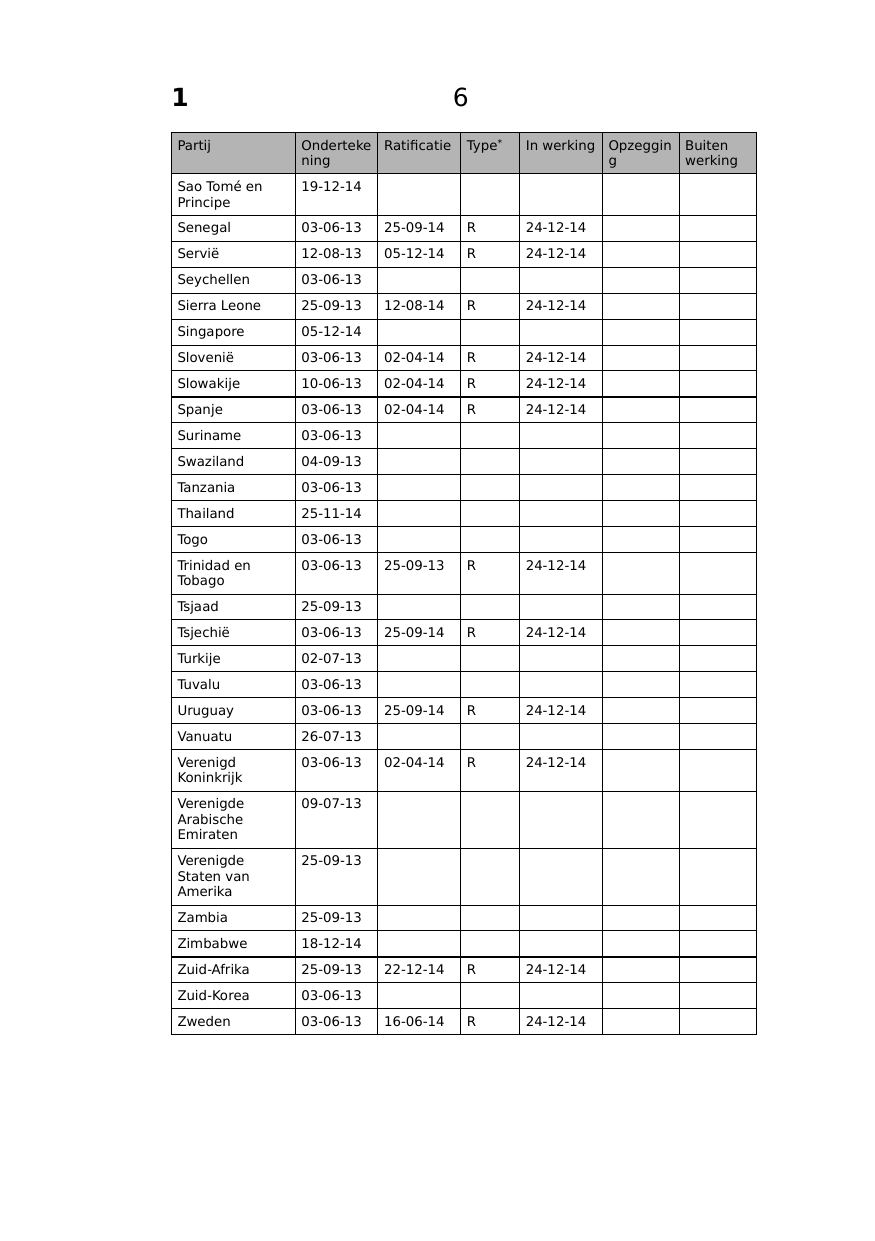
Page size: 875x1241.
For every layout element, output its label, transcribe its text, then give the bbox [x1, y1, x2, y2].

table_cell [680, 595, 756, 619]
table_cell Uruguay [172, 698, 295, 723]
table_cell [680, 646, 756, 671]
table_cell [680, 792, 756, 847]
table_cell R [461, 398, 519, 422]
table_cell [520, 849, 602, 904]
table_cell [680, 346, 756, 370]
table_cell Sao Tomé en Principe [172, 174, 295, 215]
table_cell 25-09-14 [378, 216, 460, 241]
table_cell [603, 527, 679, 552]
table_cell Verenigde Arabische Emiraten [172, 792, 295, 847]
table_cell 25-09-13 [296, 294, 377, 318]
table_cell R [461, 216, 519, 241]
table_cell [461, 320, 519, 344]
table_cell [680, 620, 756, 645]
table_cell [461, 849, 519, 904]
table_cell [461, 672, 519, 697]
table_cell 02-07-13 [296, 646, 377, 671]
table_cell 02-04-14 [378, 346, 460, 370]
table_cell [520, 320, 602, 344]
table_cell 25-09-14 [378, 698, 460, 723]
table_cell [520, 174, 602, 215]
table_cell 24-12-14 [520, 620, 602, 645]
table_cell Tsjechië [172, 620, 295, 645]
table_cell 24-12-14 [520, 1009, 602, 1034]
table_cell Thailand [172, 501, 295, 526]
table_cell Togo [172, 527, 295, 552]
table_cell [603, 672, 679, 697]
table_cell 03-06-13 [296, 398, 377, 422]
table_cell [603, 174, 679, 215]
table_cell [603, 475, 679, 500]
table_cell [680, 398, 756, 422]
table_cell [520, 983, 602, 1008]
table_cell [603, 346, 679, 370]
table_cell [461, 931, 519, 956]
table_cell 24-12-14 [520, 294, 602, 318]
table_cell 10-06-13 [296, 371, 377, 396]
table_cell [603, 792, 679, 847]
table_cell Spanje [172, 398, 295, 422]
table_cell [378, 320, 460, 344]
table_cell 03-06-13 [296, 983, 377, 1008]
table_cell [603, 983, 679, 1008]
table_cell 05-12-14 [378, 242, 460, 267]
table_cell Singapore [172, 320, 295, 344]
table_cell Senegal [172, 216, 295, 241]
table_cell [680, 750, 756, 791]
table_cell [680, 475, 756, 500]
table_cell [603, 849, 679, 904]
table_header Ondertekening [296, 133, 377, 173]
table_cell [378, 475, 460, 500]
table_cell Tuvalu [172, 672, 295, 697]
table_cell [461, 792, 519, 847]
table_cell 03-06-13 [296, 423, 377, 448]
table_cell 03-06-13 [296, 672, 377, 697]
table_cell [520, 527, 602, 552]
table_cell [603, 620, 679, 645]
table_cell [461, 423, 519, 448]
table_cell [461, 724, 519, 749]
table_cell [680, 449, 756, 474]
table_cell [603, 449, 679, 474]
table_cell R [461, 294, 519, 318]
table_cell Turkije [172, 646, 295, 671]
table_cell [680, 268, 756, 293]
table_cell R [461, 346, 519, 370]
table_cell 24-12-14 [520, 398, 602, 422]
table_cell Zuid-Korea [172, 983, 295, 1008]
table_cell [461, 268, 519, 293]
table_cell 04-09-13 [296, 449, 377, 474]
table_cell [680, 527, 756, 552]
table_cell R [461, 958, 519, 982]
table_cell Sierra Leone [172, 294, 295, 318]
table_cell [603, 958, 679, 982]
table_cell [520, 449, 602, 474]
table_cell [603, 242, 679, 267]
table_cell [603, 750, 679, 791]
table_cell Tsjaad [172, 595, 295, 619]
table_cell 24-12-14 [520, 698, 602, 723]
table_cell 24-12-14 [520, 346, 602, 370]
table_cell [378, 792, 460, 847]
table_cell [603, 595, 679, 619]
table_cell [520, 268, 602, 293]
table_cell 03-06-13 [296, 346, 377, 370]
table_cell [603, 216, 679, 241]
table_cell [680, 423, 756, 448]
table_cell 24-12-14 [520, 958, 602, 982]
table_cell 25-09-13 [296, 958, 377, 982]
table_header Opzegging [603, 133, 679, 173]
table_cell [603, 906, 679, 930]
table_cell [680, 242, 756, 267]
table_cell Zambia [172, 906, 295, 930]
table_cell [461, 475, 519, 500]
table_cell [378, 931, 460, 956]
table_cell [603, 698, 679, 723]
table_cell [520, 595, 602, 619]
table_cell 25-09-13 [296, 595, 377, 619]
table_cell [603, 501, 679, 526]
table_header Ratificatie [378, 133, 460, 173]
table_cell [378, 906, 460, 930]
table_cell [461, 906, 519, 930]
table_cell [520, 672, 602, 697]
table_cell [680, 672, 756, 697]
table_cell Verenigd Koninkrijk [172, 750, 295, 791]
table_cell [378, 501, 460, 526]
table_cell [680, 958, 756, 982]
table_cell [520, 792, 602, 847]
table_cell Seychellen [172, 268, 295, 293]
table_cell [461, 527, 519, 552]
table_cell [461, 595, 519, 619]
table_cell 03-06-13 [296, 620, 377, 645]
table_cell [680, 371, 756, 396]
table_cell Servië [172, 242, 295, 267]
table_cell 03-06-13 [296, 698, 377, 723]
table_cell [603, 646, 679, 671]
table_cell [680, 983, 756, 1008]
table_cell [603, 371, 679, 396]
table_cell [603, 1009, 679, 1034]
table_cell R [461, 553, 519, 593]
table_cell [680, 698, 756, 723]
table_cell 24-12-14 [520, 216, 602, 241]
table_cell [680, 931, 756, 956]
table_cell R [461, 242, 519, 267]
table_cell 25-09-13 [296, 849, 377, 904]
table_header Buiten werking [680, 133, 756, 173]
table_cell Zimbabwe [172, 931, 295, 956]
table_cell 03-06-13 [296, 553, 377, 593]
table_cell 25-11-14 [296, 501, 377, 526]
table_cell [603, 320, 679, 344]
table_cell [520, 646, 602, 671]
table_cell [378, 449, 460, 474]
table_cell [378, 849, 460, 904]
table_cell Swaziland [172, 449, 295, 474]
table_cell 24-12-14 [520, 750, 602, 791]
table_cell 03-06-13 [296, 750, 377, 791]
table_cell 25-09-13 [296, 906, 377, 930]
table_cell R [461, 620, 519, 645]
table_cell 03-06-13 [296, 1009, 377, 1034]
table_cell [680, 724, 756, 749]
table_cell 24-12-14 [520, 553, 602, 593]
table_cell [603, 724, 679, 749]
table_cell 12-08-13 [296, 242, 377, 267]
table_cell [378, 527, 460, 552]
table_cell [520, 475, 602, 500]
table_cell R [461, 1009, 519, 1034]
table_cell [461, 449, 519, 474]
table_cell 25-09-13 [378, 553, 460, 593]
table_cell [603, 398, 679, 422]
table_cell [680, 849, 756, 904]
table_cell [461, 501, 519, 526]
table_header Partij [172, 133, 295, 173]
table_cell Zweden [172, 1009, 295, 1034]
table_cell [603, 294, 679, 318]
table_cell Zuid-Afrika [172, 958, 295, 982]
table_cell [520, 931, 602, 956]
table_cell 03-06-13 [296, 527, 377, 552]
table_cell [520, 906, 602, 930]
table_cell Vanuatu [172, 724, 295, 749]
table_cell 22-12-14 [378, 958, 460, 982]
table_cell 03-06-13 [296, 268, 377, 293]
table_cell [520, 423, 602, 448]
table_cell [378, 268, 460, 293]
table_cell 26-07-13 [296, 724, 377, 749]
table_cell [680, 1009, 756, 1034]
table_cell 24-12-14 [520, 371, 602, 396]
table_cell 03-06-13 [296, 216, 377, 241]
table_cell Trinidad en Tobago [172, 553, 295, 593]
table_cell [378, 646, 460, 671]
table_cell 18-12-14 [296, 931, 377, 956]
table_cell 05-12-14 [296, 320, 377, 344]
table_cell R [461, 371, 519, 396]
table_header In werking [520, 133, 602, 173]
table_cell Suriname [172, 423, 295, 448]
table_cell [378, 983, 460, 1008]
table_cell [378, 423, 460, 448]
table_cell [378, 595, 460, 619]
table_cell Slowakije [172, 371, 295, 396]
table_cell [520, 501, 602, 526]
table_cell [603, 268, 679, 293]
table_cell 12-08-14 [378, 294, 460, 318]
table_cell [680, 320, 756, 344]
table_cell [378, 174, 460, 215]
table_cell 19-12-14 [296, 174, 377, 215]
table_cell 09-07-13 [296, 792, 377, 847]
table_cell [680, 174, 756, 215]
table_cell [680, 553, 756, 593]
table_cell 02-04-14 [378, 371, 460, 396]
table_cell R [461, 698, 519, 723]
table_cell [520, 724, 602, 749]
table_cell Slovenië [172, 346, 295, 370]
table_cell [603, 931, 679, 956]
table_cell [680, 216, 756, 241]
table_cell 02-04-14 [378, 398, 460, 422]
table_cell 03-06-13 [296, 475, 377, 500]
table_cell [378, 724, 460, 749]
table_cell [461, 646, 519, 671]
table_cell 02-04-14 [378, 750, 460, 791]
table_cell [378, 672, 460, 697]
table_cell R [461, 750, 519, 791]
table_cell 25-09-14 [378, 620, 460, 645]
table_cell 24-12-14 [520, 242, 602, 267]
table_header Type* [461, 133, 519, 173]
table_cell [603, 553, 679, 593]
table_cell [680, 501, 756, 526]
table_cell 16-06-14 [378, 1009, 460, 1034]
table_cell [680, 294, 756, 318]
table_cell [461, 983, 519, 1008]
table_cell Tanzania [172, 475, 295, 500]
table_cell [461, 174, 519, 215]
table_cell Verenigde Staten van Amerika [172, 849, 295, 904]
table_cell [680, 906, 756, 930]
table_cell [603, 423, 679, 448]
